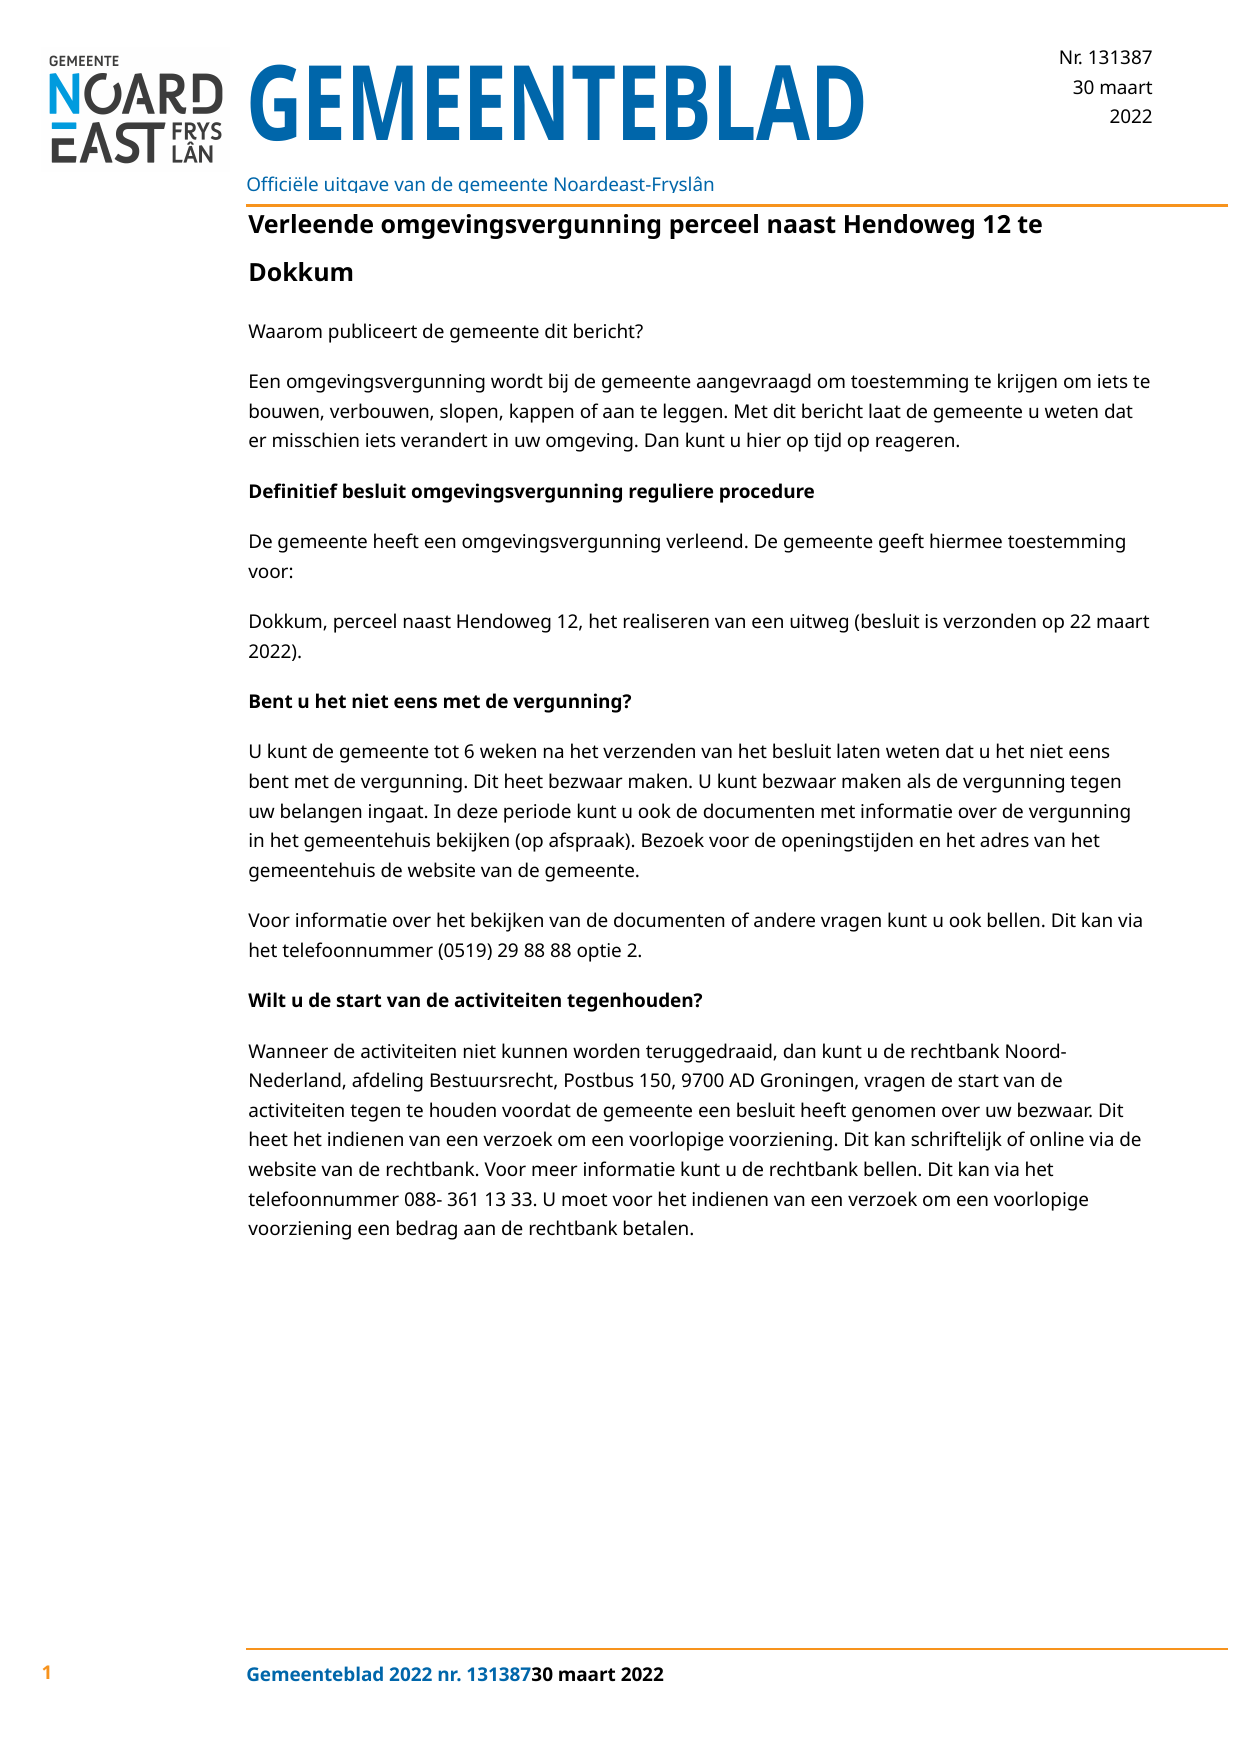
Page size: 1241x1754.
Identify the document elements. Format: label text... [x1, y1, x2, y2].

text Voor informatie over het bekijken van de documenten of andere vragen kunt u ook bellen. Dit kan via het telefoonnummer (0519) 29 88 88 optie 2. [248, 907, 1152, 963]
text De gemeente heeft een omgevingsvergunning verleend. De gemeente geeft hiermee toestemming voor: [248, 528, 1152, 584]
text Waarom publiceert de gemeente dit bericht? [248, 318, 1152, 344]
picture [41, 47, 231, 172]
text U kunt de gemeente tot 6 weken na het verzenden van het besluit laten weten dat u het niet eens bent met de vergunning. Dit heet bezwaar maken. U kunt bezwaar maken als de vergunning tegen uw belangen ingaat. In deze periode kunt u ook de documenten met informatie over de vergunning in het gemeentehuis bekijken (op afspraak). Bezoek voor de openingstijden en het adres van het gemeentehuis de website van de gemeente. [248, 739, 1152, 883]
text Een omgevingsvergunning wordt bij de gemeente aangevraagd om toestemming te krijgen om iets te bouwen, verbouwen, slopen, kappen of aan te leggen. Met dit bericht laat de gemeente u weten dat er misschien iets verandert in uw omgeving. Dan kunt u hier op tijd op reageren. [248, 368, 1152, 453]
text Bent u het niet eens met de vergunning? [248, 688, 1152, 714]
text Dokkum, perceel naast Hendoweg 12, het realiseren van een uitweg (besluit is verzonden op 22 maart 2022). [248, 608, 1152, 664]
text Verleende omgevingsvergunning perceel naast Hendoweg 12 te Dokkum [248, 207, 1152, 288]
text Definitief besluit omgevingsvergunning reguliere procedure [248, 478, 1152, 504]
text Wilt u de start van de activiteiten tegenhouden? [248, 987, 1152, 1013]
text Wanneer de activiteiten niet kunnen worden teruggedraaid, dan kunt u de rechtbank Noord-Nederland, afdeling Bestuursrecht, Postbus 150, 9700 AD Groningen, vragen de start van de activiteiten tegen te houden voordat de gemeente een besluit heeft genomen over uw bezwaar. Dit heet het indienen van een verzoek om een voorlopige voorziening. Dit kan schriftelijk of online via de website van de rechtbank. Voor meer informatie kunt u de rechtbank bellen. Dit kan via het telefoonnummer 088- 361 13 33. U moet voor het indienen van een verzoek om een voorlopige voorziening een bedrag aan de rechtbank betalen. [248, 1038, 1152, 1241]
